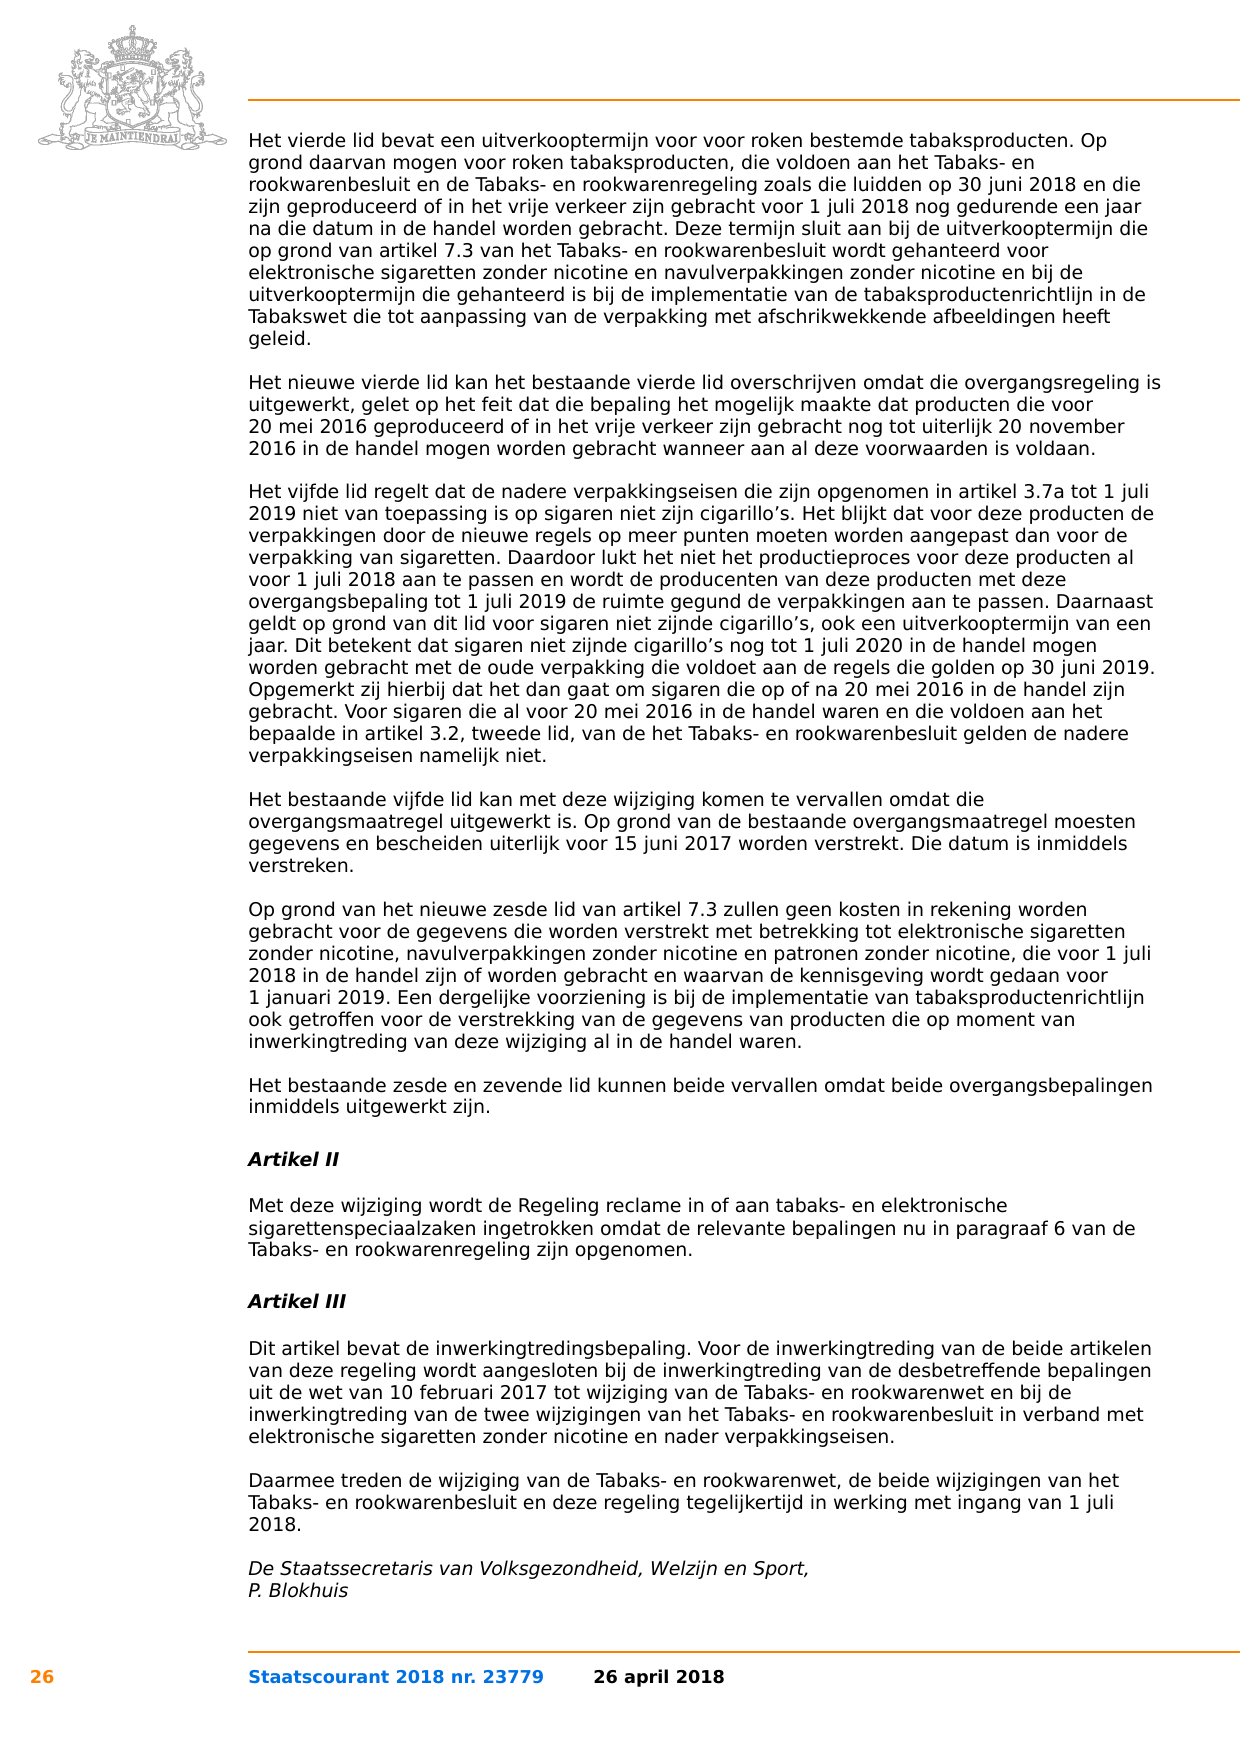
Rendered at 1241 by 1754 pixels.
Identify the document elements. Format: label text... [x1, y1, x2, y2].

text Op grond van het nieuwe zesde lid van artikel 7.3 zullen geen kosten in rekening worden gebracht voor de gegevens die worden verstrekt met betrekking tot elektronische sigaretten zonder nicotine, navulverpakkingen zonder nicotine en patronen zonder nicotine, die voor 1 juli 2018 in de handel zijn of worden gebracht en waarvan de kennisgeving wordt gedaan voor 1 januari 2019. Een dergelijke voorziening is bij de implementatie van tabaksproductenrichtlijn ook getroffen voor de verstrekking van de gegevens van producten die op moment van inwerkingtreding van deze wijziging al in de handel waren. [248, 899, 1163, 1053]
text Het bestaande zesde en zevende lid kunnen beide vervallen omdat beide overgangsbepalingen inmiddels uitgewerkt zijn. [248, 1074, 1163, 1118]
text Met deze wijziging wordt de Regeling reclame in of aan tabaks- en elektronische sigarettenspeciaalzaken ingetrokken omdat de relevante bepalingen nu in paragraaf 6 van de Tabaks- en rookwarenregeling zijn opgenomen. [248, 1195, 1163, 1261]
subtitle Artikel III [248, 1291, 1163, 1313]
text De Staatssecretaris van Volksgezondheid, Welzijn en Sport, P. Blokhuis [248, 1558, 1163, 1602]
text Daarmee treden de wijziging van de Tabaks- en rookwarenwet, de beide wijzigingen van het Tabaks- en rookwarenbesluit en deze regeling tegelijkertijd in werking met ingang van 1 juli 2018. [248, 1470, 1163, 1536]
text Het vierde lid bevat een uitverkooptermijn voor voor roken bestemde tabaksproducten. Op grond daarvan mogen voor roken tabaksproducten, die voldoen aan het Tabaks- en rookwarenbesluit en de Tabaks- en rookwarenregeling zoals die luidden op 30 juni 2018 en die zijn geproduceerd of in het vrije verkeer zijn gebracht voor 1 juli 2018 nog gedurende een jaar na die datum in de handel worden gebracht. Deze termijn sluit aan bij de uitverkooptermijn die op grond van artikel 7.3 van het Tabaks- en rookwarenbesluit wordt gehanteerd voor elektronische sigaretten zonder nicotine en navulverpakkingen zonder nicotine en bij de uitverkooptermijn die gehanteerd is bij de implementatie van de tabaksproductenrichtlijn in de Tabakswet die tot aanpassing van de verpakking met afschrikwekkende afbeeldingen heeft geleid. [248, 130, 1163, 350]
text Het vijfde lid regelt dat de nadere verpakkingseisen die zijn opgenomen in artikel 3.7a tot 1 juli 2019 niet van toepassing is op sigaren niet zijn cigarillo’s. Het blijkt dat voor deze producten de verpakkingen door de nieuwe regels op meer punten moeten worden aangepast dan voor de verpakking van sigaretten. Daardoor lukt het niet het productieproces voor deze producten al voor 1 juli 2018 aan te passen en wordt de producenten van deze producten met deze overgangsbepaling tot 1 juli 2019 de ruimte gegund de verpakkingen aan te passen. Daarnaast geldt op grond van dit lid voor sigaren niet zijnde cigarillo’s, ook een uitverkooptermijn van een jaar. Dit betekent dat sigaren niet zijnde cigarillo’s nog tot 1 juli 2020 in de handel mogen worden gebracht met de oude verpakking die voldoet aan de regels die golden op 30 juni 2019. Opgemerkt zij hierbij dat het dan gaat om sigaren die op of na 20 mei 2016 in de handel zijn gebracht. Voor sigaren die al voor 20 mei 2016 in de handel waren en die voldoen aan het bepaalde in artikel 3.2, tweede lid, van de het Tabaks- en rookwarenbesluit gelden de nadere verpakkingseisen namelijk niet. [248, 481, 1163, 767]
picture [38, 25, 227, 150]
text Het nieuwe vierde lid kan het bestaande vierde lid overschrijven omdat die overgangsregeling is uitgewerkt, gelet op het feit dat die bepaling het mogelijk maakte dat producten die voor 20 mei 2016 geproduceerd of in het vrije verkeer zijn gebracht nog tot uiterlijk 20 november 2016 in de handel mogen worden gebracht wanneer aan al deze voorwaarden is voldaan. [248, 372, 1163, 459]
text Dit artikel bevat de inwerkingtredingsbepaling. Voor de inwerkingtreding van de beide artikelen van deze regeling wordt aangesloten bij de inwerkingtreding van de desbetreffende bepalingen uit de wet van 10 februari 2017 tot wijziging van de Tabaks- en rookwarenwet en bij de inwerkingtreding van de twee wijzigingen van het Tabaks- en rookwarenbesluit in verband met elektronische sigaretten zonder nicotine en nader verpakkingseisen. [248, 1338, 1163, 1448]
subtitle Artikel II [248, 1148, 1163, 1170]
text Het bestaande vijfde lid kan met deze wijziging komen te vervallen omdat die overgangsmaatregel uitgewerkt is. Op grond van de bestaande overgangsmaatregel moesten gegevens en bescheiden uiterlijk voor 15 juni 2017 worden verstrekt. Die datum is inmiddels verstreken. [248, 789, 1163, 877]
